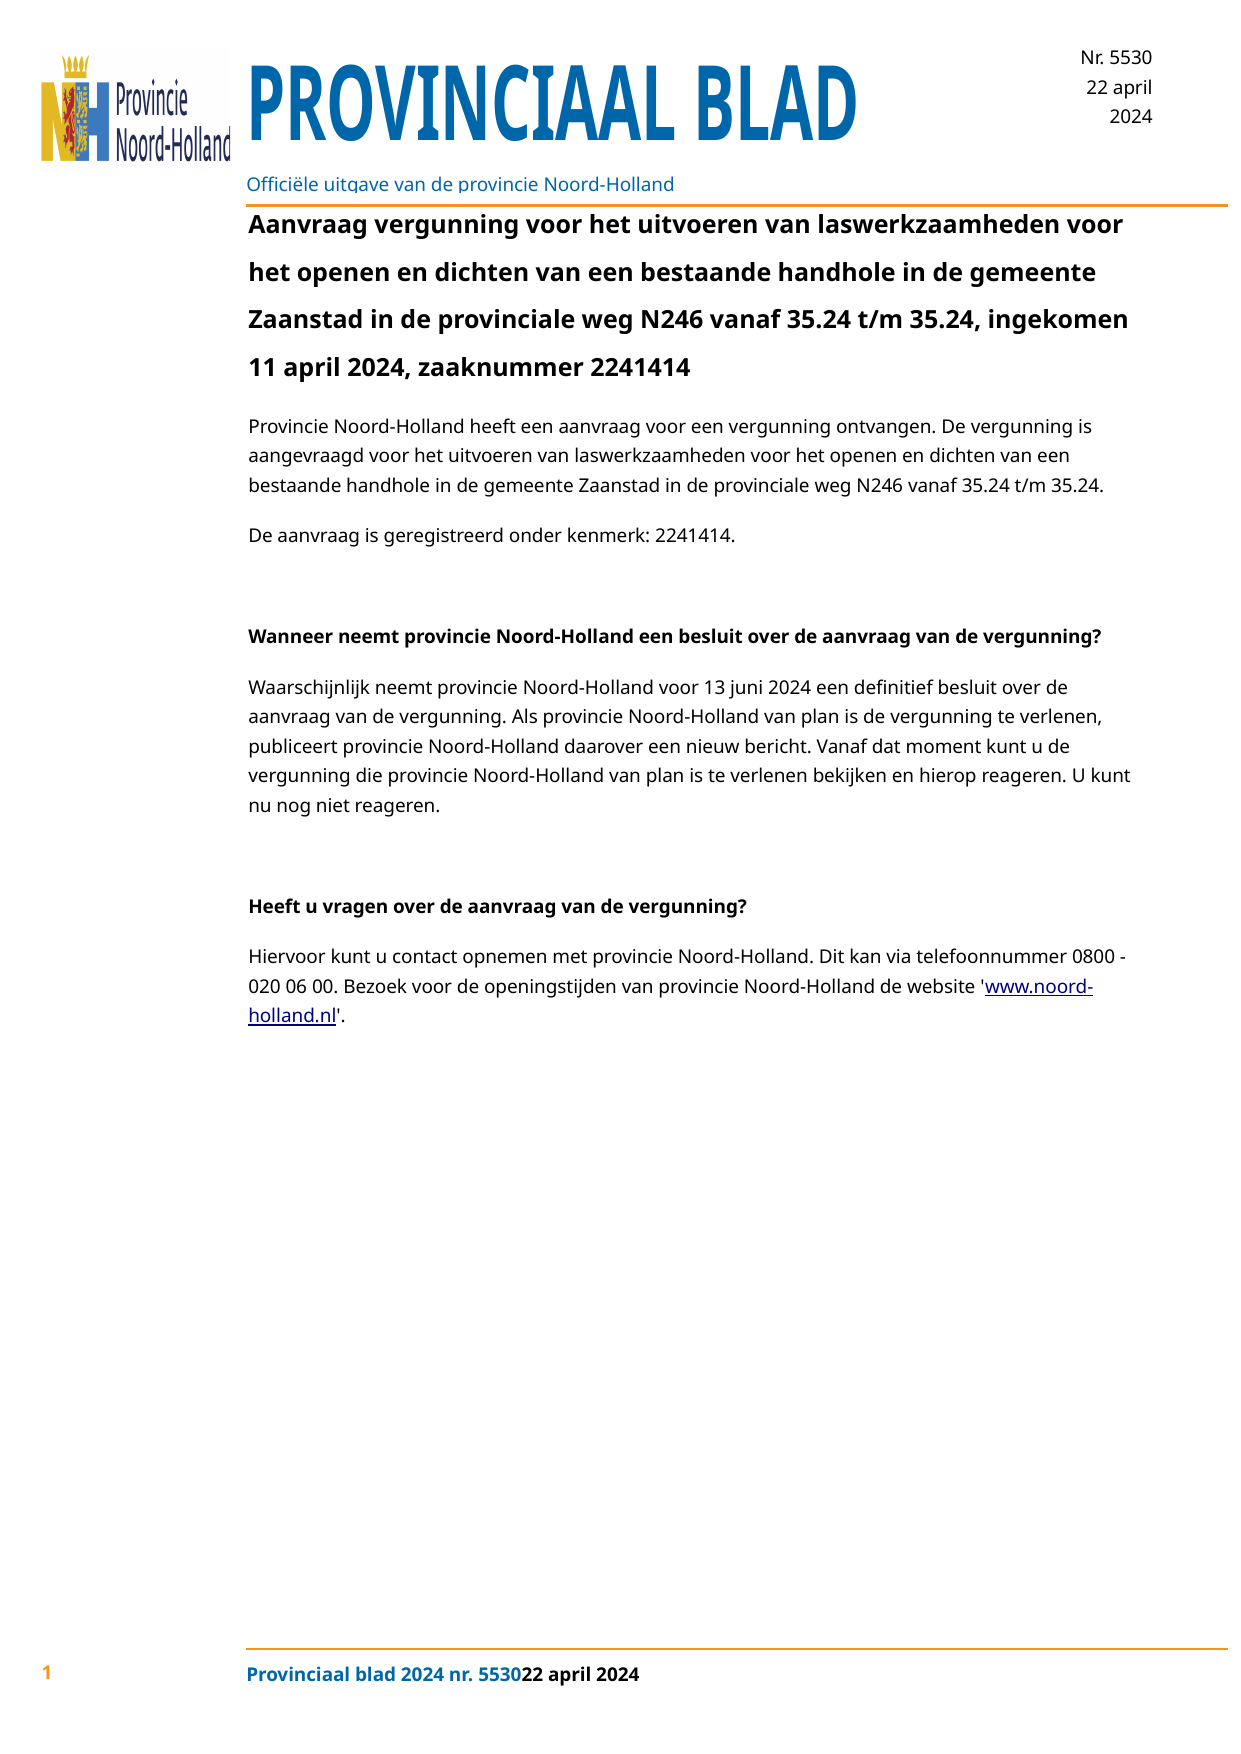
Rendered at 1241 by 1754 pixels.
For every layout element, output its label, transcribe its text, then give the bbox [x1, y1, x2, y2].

text Aanvraag vergunning voor het uitvoeren van laswerkzaamheden voor het openen en dichten van een bestaande handhole in de gemeente Zaanstad in de provinciale weg N246 vanaf 35.24 t/m 35.24, ingekomen 11 april 2024, zaaknummer 2241414 [248, 207, 1152, 384]
text Heeft u vragen over de aanvraag van de vergunning? [248, 893, 1152, 919]
text Hiervoor kunt u contact opnemen met provincie Noord-Holland. Dit kan via telefoonnummer 0800 - 020 06 00. Bezoek voor de openingstijden van provincie Noord-Holland de website 'www.noord-holland.nl'. [248, 943, 1152, 1028]
text Wanneer neemt provincie Noord-Holland een besluit over de aanvraag van de vergunning? [248, 623, 1152, 649]
text Provincie Noord-Holland heeft een aanvraag voor een vergunning ontvangen. De vergunning is aangevraagd voor het uitvoeren van laswerkzaamheden voor het openen en dichten van een bestaande handhole in de gemeente Zaanstad in de provinciale weg N246 vanaf 35.24 t/m 35.24. [248, 413, 1152, 498]
text De aanvraag is geregistreerd onder kenmerk: 2241414. [248, 523, 1152, 548]
text Waarschijnlijk neemt provincie Noord-Holland voor 13 juni 2024 een definitief besluit over de aanvraag van de vergunning. Als provincie Noord-Holland van plan is de vergunning te verlenen, publiceert provincie Noord-Holland daarover een nieuw bericht. Vanaf dat moment kunt u de vergunning die provincie Noord-Holland van plan is te verlenen bekijken en hierop reageren. U kunt nu nog niet reageren. [248, 674, 1152, 818]
picture [41, 47, 231, 172]
